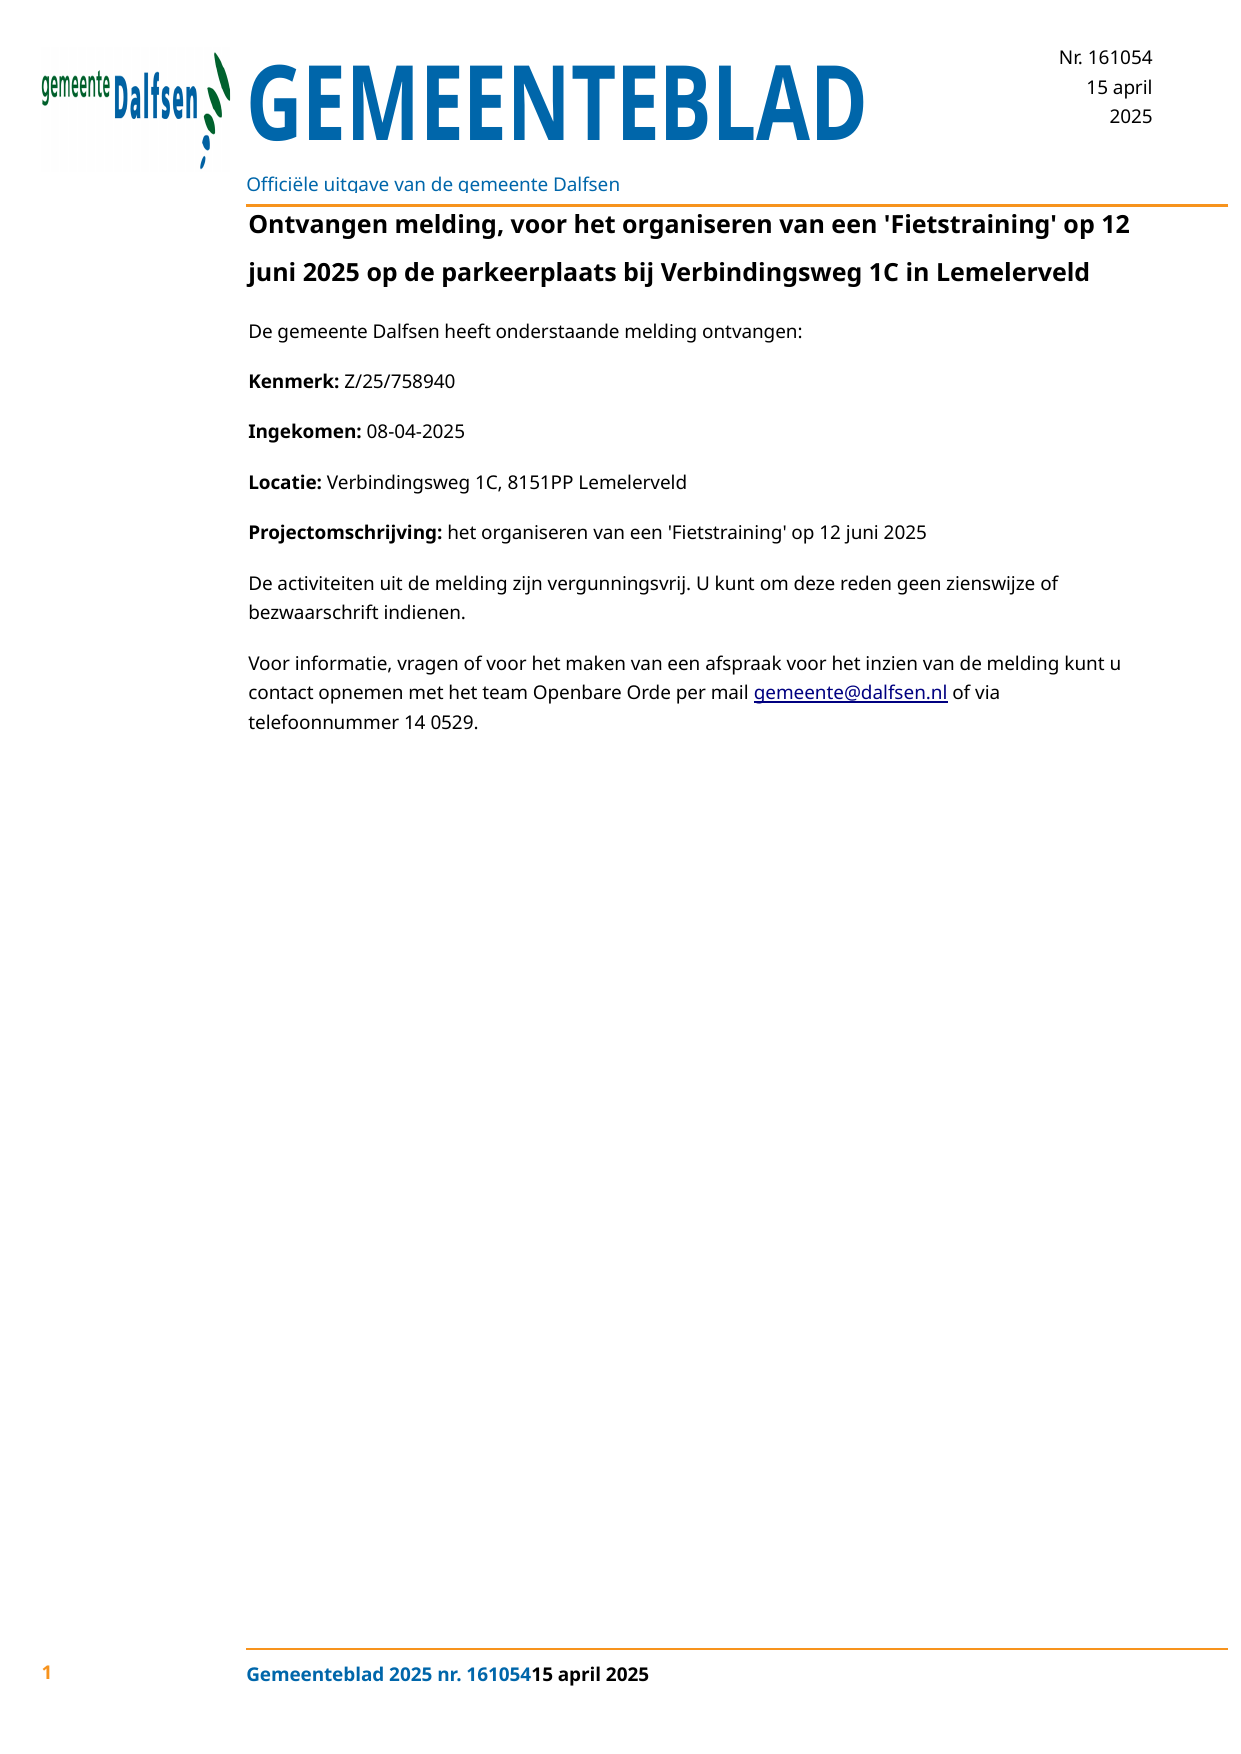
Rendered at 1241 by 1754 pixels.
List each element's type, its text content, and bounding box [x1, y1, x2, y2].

text Voor informatie, vragen of voor het maken van een afspraak voor het inzien van de melding kunt u contact opnemen met het team Openbare Orde per mail gemeente@dalfsen.nl of via telefoonnummer 14 0529. [248, 650, 1152, 735]
picture [41, 47, 231, 172]
text Ingekomen: 08-04-2025 [248, 419, 1152, 444]
text Projectomschrijving: het organiseren van een 'Fietstraining' op 12 juni 2025 [248, 519, 1152, 545]
text Kenmerk: Z/25/758940 [248, 368, 1152, 394]
text De activiteiten uit de melding zijn vergunningsvrij. U kunt om deze reden geen zienswijze of bezwaarschrift indienen. [248, 570, 1152, 625]
text Ontvangen melding, voor het organiseren van een 'Fietstraining' op 12 juni 2025 op de parkeerplaats bij Verbindingsweg 1C in Lemelerveld [248, 207, 1152, 288]
text De gemeente Dalfsen heeft onderstaande melding ontvangen: [248, 318, 1152, 344]
text Locatie: Verbindingsweg 1C, 8151PP Lemelerveld [248, 469, 1152, 495]
